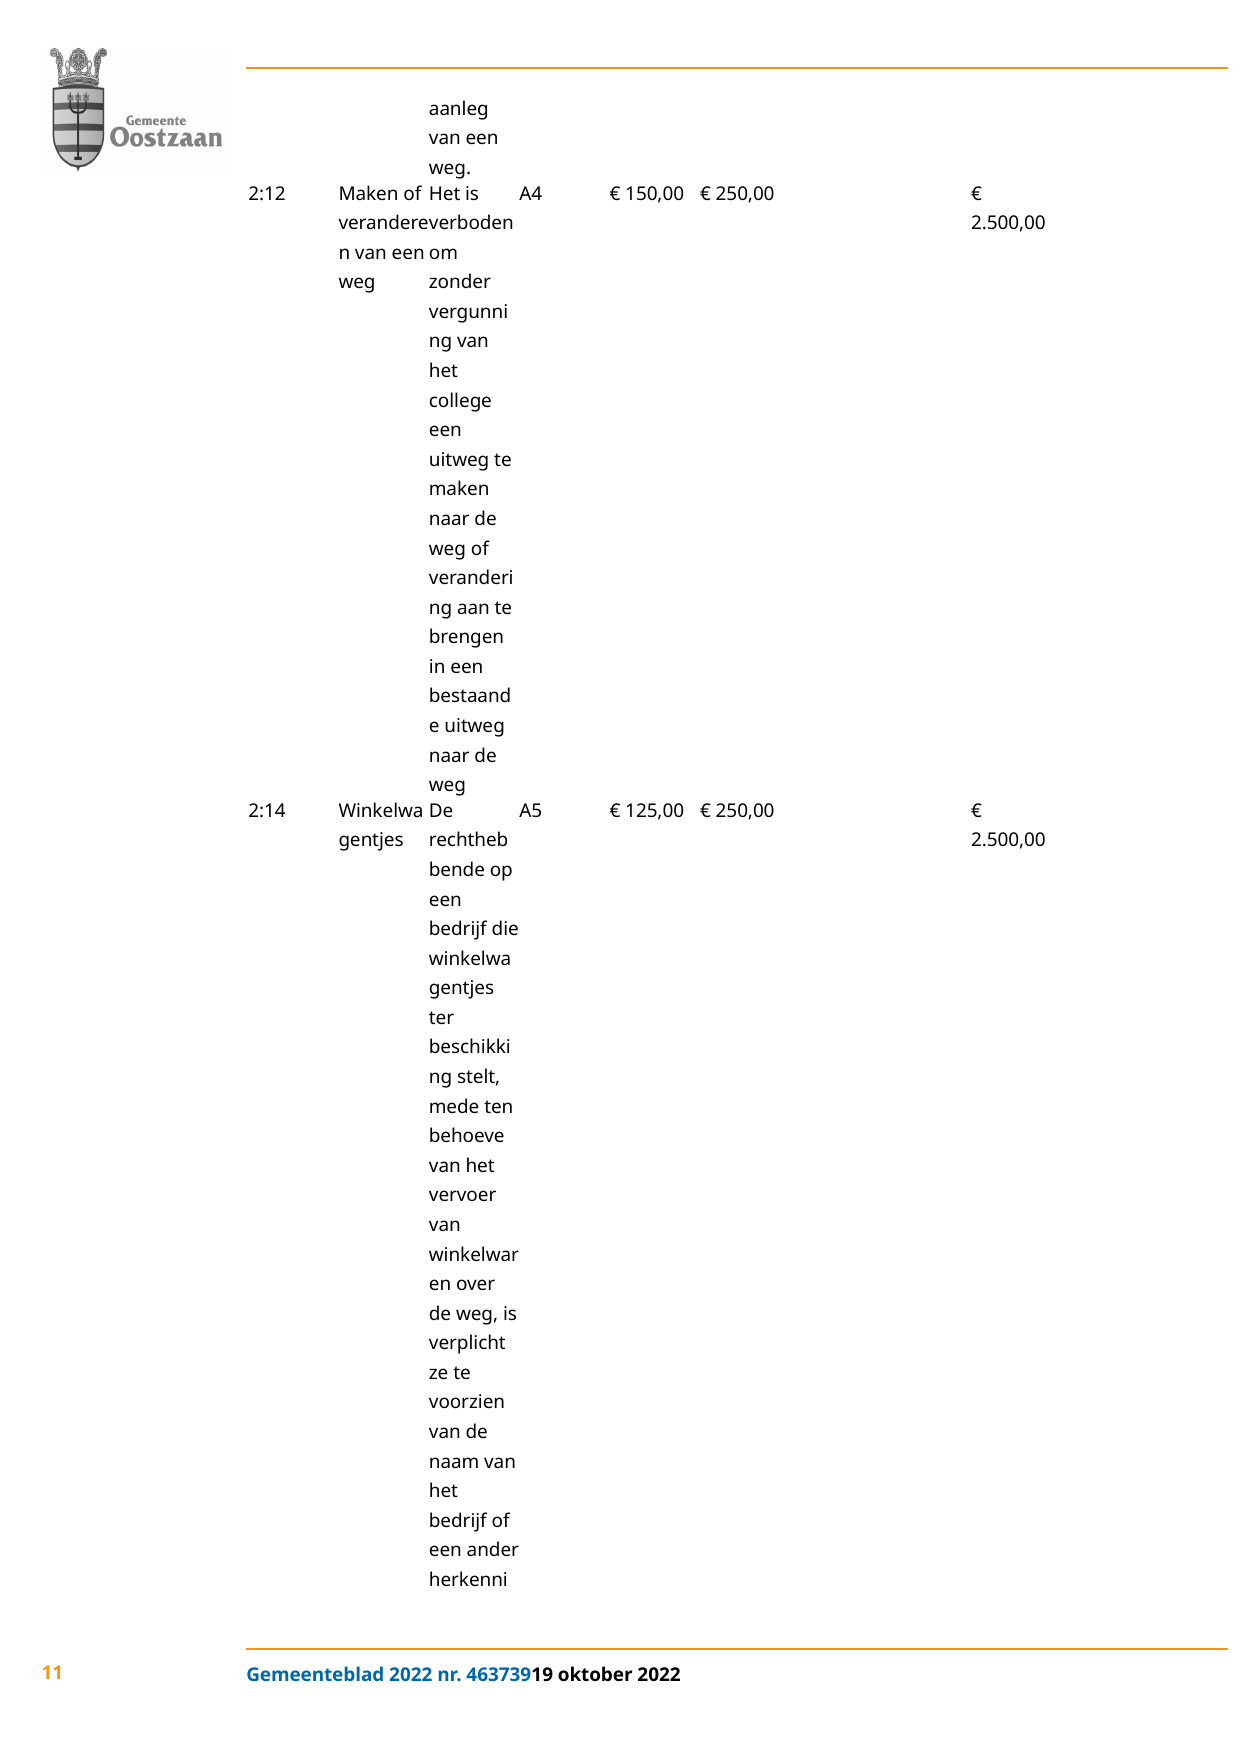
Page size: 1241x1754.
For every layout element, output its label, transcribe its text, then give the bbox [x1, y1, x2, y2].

table_cell € 2.500,00 [971, 797, 1061, 1592]
table_cell aanleg van een weg. [429, 95, 519, 180]
table_cell [609, 95, 700, 180]
table_cell De rechthebbende op een bedrijf die winkelwagentjes ter beschikking stelt, mede ten behoeve van het vervoer van winkelwaren over de weg, is verplicht ze te voorzien van de naam van het bedrijf of een ander herkenni [429, 797, 519, 1592]
table_cell [248, 95, 338, 180]
table_cell 2:14 [248, 797, 338, 1592]
table_cell A5 [519, 797, 609, 1592]
table_cell [519, 95, 609, 180]
table_cell 2:12 [248, 180, 338, 797]
table_cell [338, 95, 429, 180]
table_cell € 250,00 [700, 797, 971, 1592]
table_cell Maken of veranderen van een weg [338, 180, 429, 797]
table_cell € 125,00 [609, 797, 700, 1592]
table_cell [700, 95, 971, 180]
table_cell € 250,00 [700, 180, 971, 797]
picture [41, 47, 231, 172]
table_cell A4 [519, 180, 609, 797]
table_cell € 2.500,00 [971, 180, 1061, 797]
table_cell € 150,00 [609, 180, 700, 797]
table_cell Het is verboden om zonder vergunning van het college een uitweg te maken naar de weg of verandering aan te brengen in een bestaande uitweg naar de weg [429, 180, 519, 797]
table_cell [971, 95, 1061, 180]
table_cell Winkelwagentjes [338, 797, 429, 1592]
